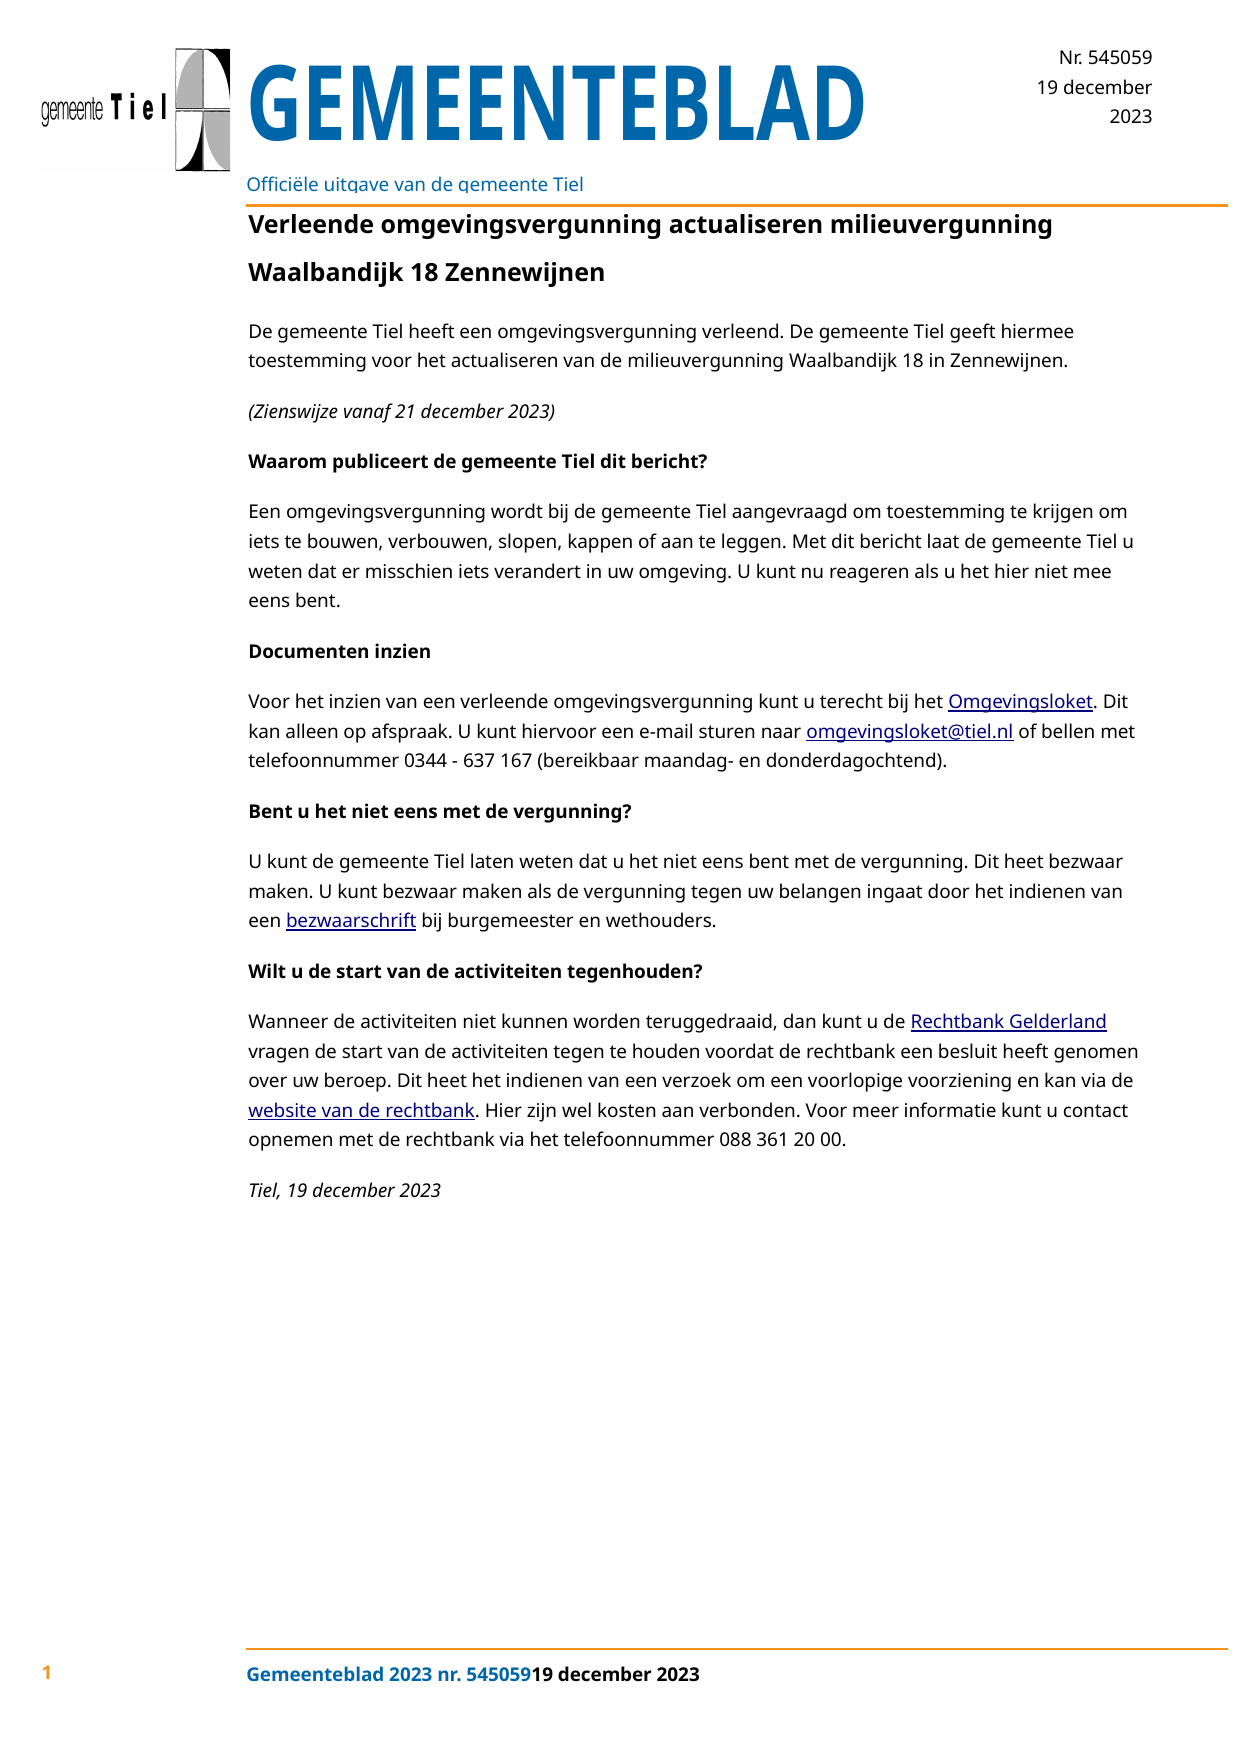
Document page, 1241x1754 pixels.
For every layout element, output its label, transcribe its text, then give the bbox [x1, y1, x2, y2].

picture [41, 47, 231, 172]
text Een omgevingsvergunning wordt bij de gemeente Tiel aangevraagd om toestemming te krijgen om iets te bouwen, verbouwen, slopen, kappen of aan te leggen. Met dit bericht laat de gemeente Tiel u weten dat er misschien iets verandert in uw omgeving. U kunt nu reageren als u het hier niet mee eens bent. [248, 499, 1152, 613]
text Bent u het niet eens met de vergunning? [248, 798, 1152, 824]
text U kunt de gemeente Tiel laten weten dat u het niet eens bent met de vergunning. Dit heet bezwaar maken. U kunt bezwaar maken als de vergunning tegen uw belangen ingaat door het indienen van een bezwaarschrift bij burgemeester en wethouders. [248, 848, 1152, 933]
text Wanneer de activiteiten niet kunnen worden teruggedraaid, dan kunt u de Rechtbank Gelderland vragen de start van de activiteiten tegen te houden voordat de rechtbank een besluit heeft genomen over uw beroep. Dit heet het indienen van een verzoek om een voorlopige voorziening en kan via de website van de rechtbank. Hier zijn wel kosten aan verbonden. Voor meer informatie kunt u contact opnemen met de rechtbank via het telefoonnummer 088 361 20 00. [248, 1008, 1152, 1152]
text Wilt u de start van de activiteiten tegenhouden? [248, 958, 1152, 984]
text Waarom publiceert de gemeente Tiel dit bericht? [248, 448, 1152, 474]
text De gemeente Tiel heeft een omgevingsvergunning verleend. De gemeente Tiel geeft hiermee toestemming voor het actualiseren van de milieuvergunning Waalbandijk 18 in Zennewijnen. [248, 318, 1152, 373]
text Voor het inzien van een verleende omgevingsvergunning kunt u terecht bij het Omgevingsloket. Dit kan alleen op afspraak. U kunt hiervoor een e-mail sturen naar omgevingsloket@tiel.nl of bellen met telefoonnummer 0344 - 637 167 (bereikbaar maandag- en donderdagochtend). [248, 688, 1152, 773]
text Verleende omgevingsvergunning actualiseren milieuvergunning Waalbandijk 18 Zennewijnen [248, 207, 1152, 288]
text Documenten inzien [248, 638, 1152, 664]
text (Zienswijze vanaf 21 december 2023) [248, 398, 1152, 424]
text Tiel, 19 december 2023 [248, 1177, 1152, 1203]
